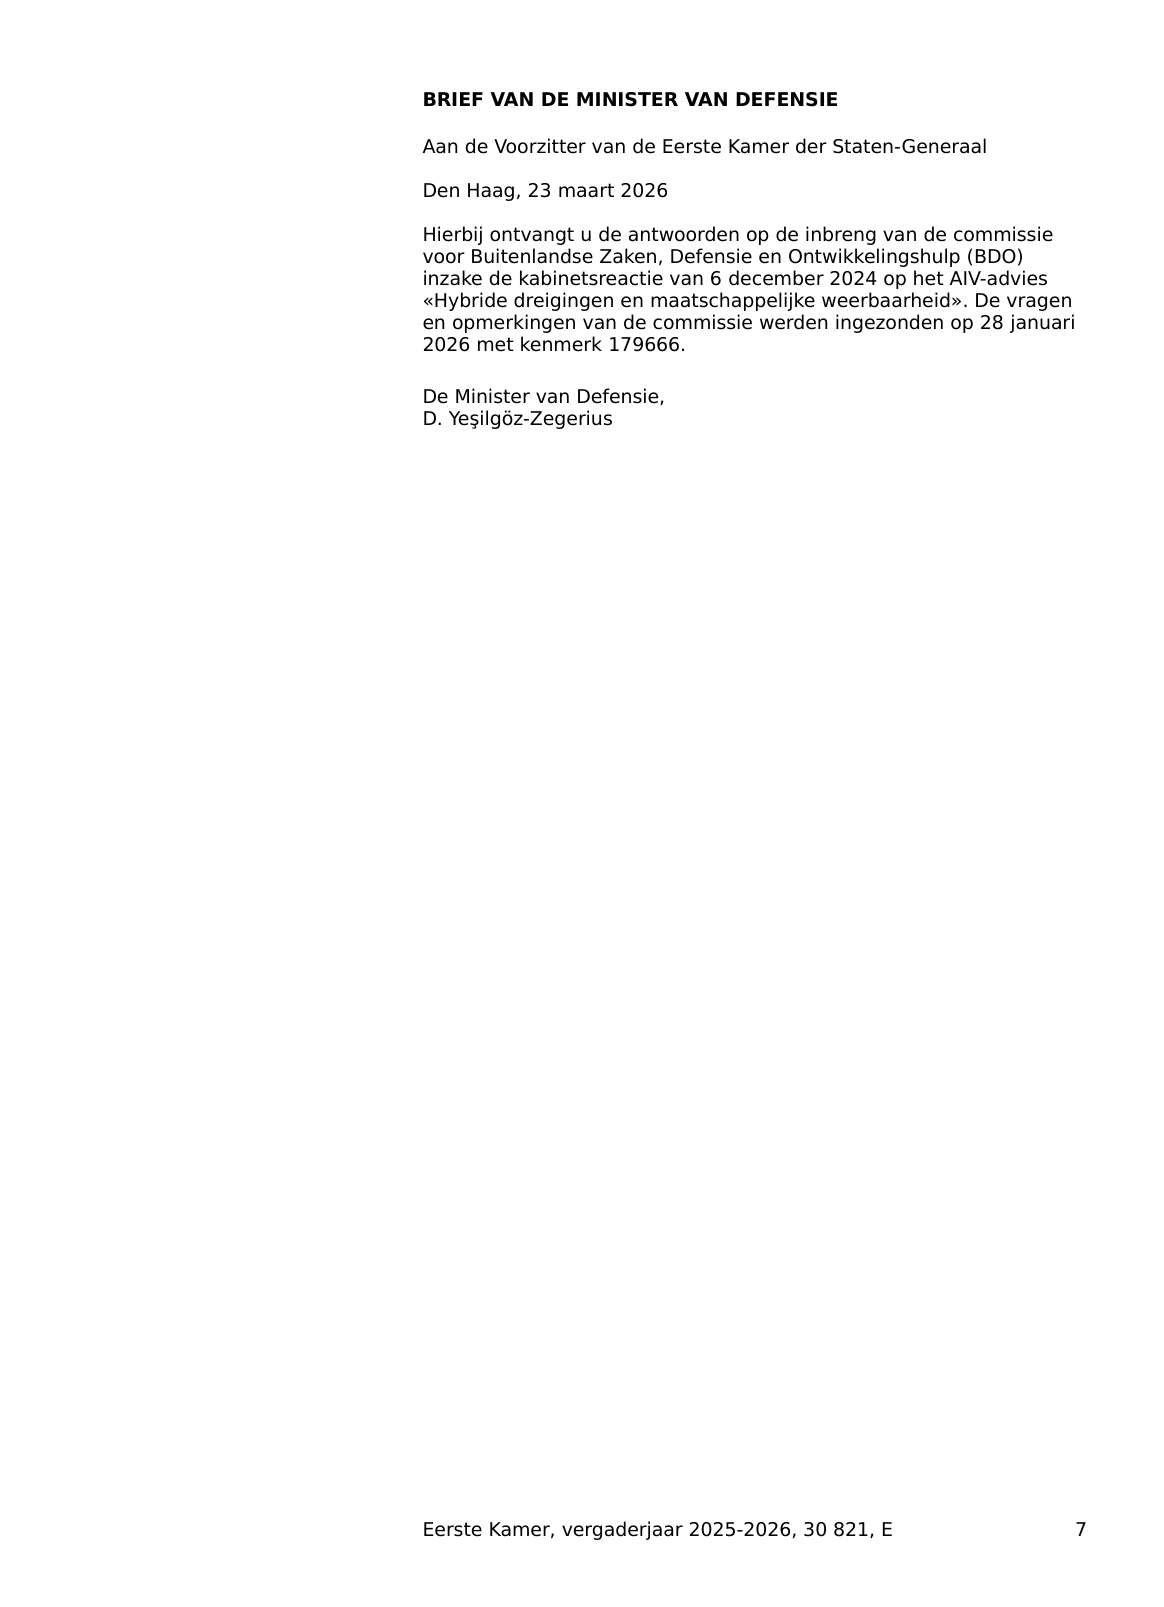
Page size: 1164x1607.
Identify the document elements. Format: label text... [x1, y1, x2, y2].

text Den Haag, 23 maart 2026 [422, 180, 1087, 202]
text Aan de Voorzitter van de Eerste Kamer der Staten-Generaal [422, 136, 1087, 158]
text De Minister van Defensie, D. Yeşilgöz-Zegerius [422, 386, 1087, 430]
subtitle BRIEF VAN DE MINISTER VAN DEFENSIE [422, 89, 1087, 111]
text Hierbij ontvangt u de antwoorden op de inbreng van de commissie voor Buitenlandse Zaken, Defensie en Ontwikkelingshulp (BDO) inzake de kabinetsreactie van 6 december 2024 op het AIV-advies «Hybride dreigingen en maatschappelijke weerbaarheid». De vragen en opmerkingen van de commissie werden ingezonden op 28 januari 2026 met kenmerk 179666. [422, 224, 1087, 356]
